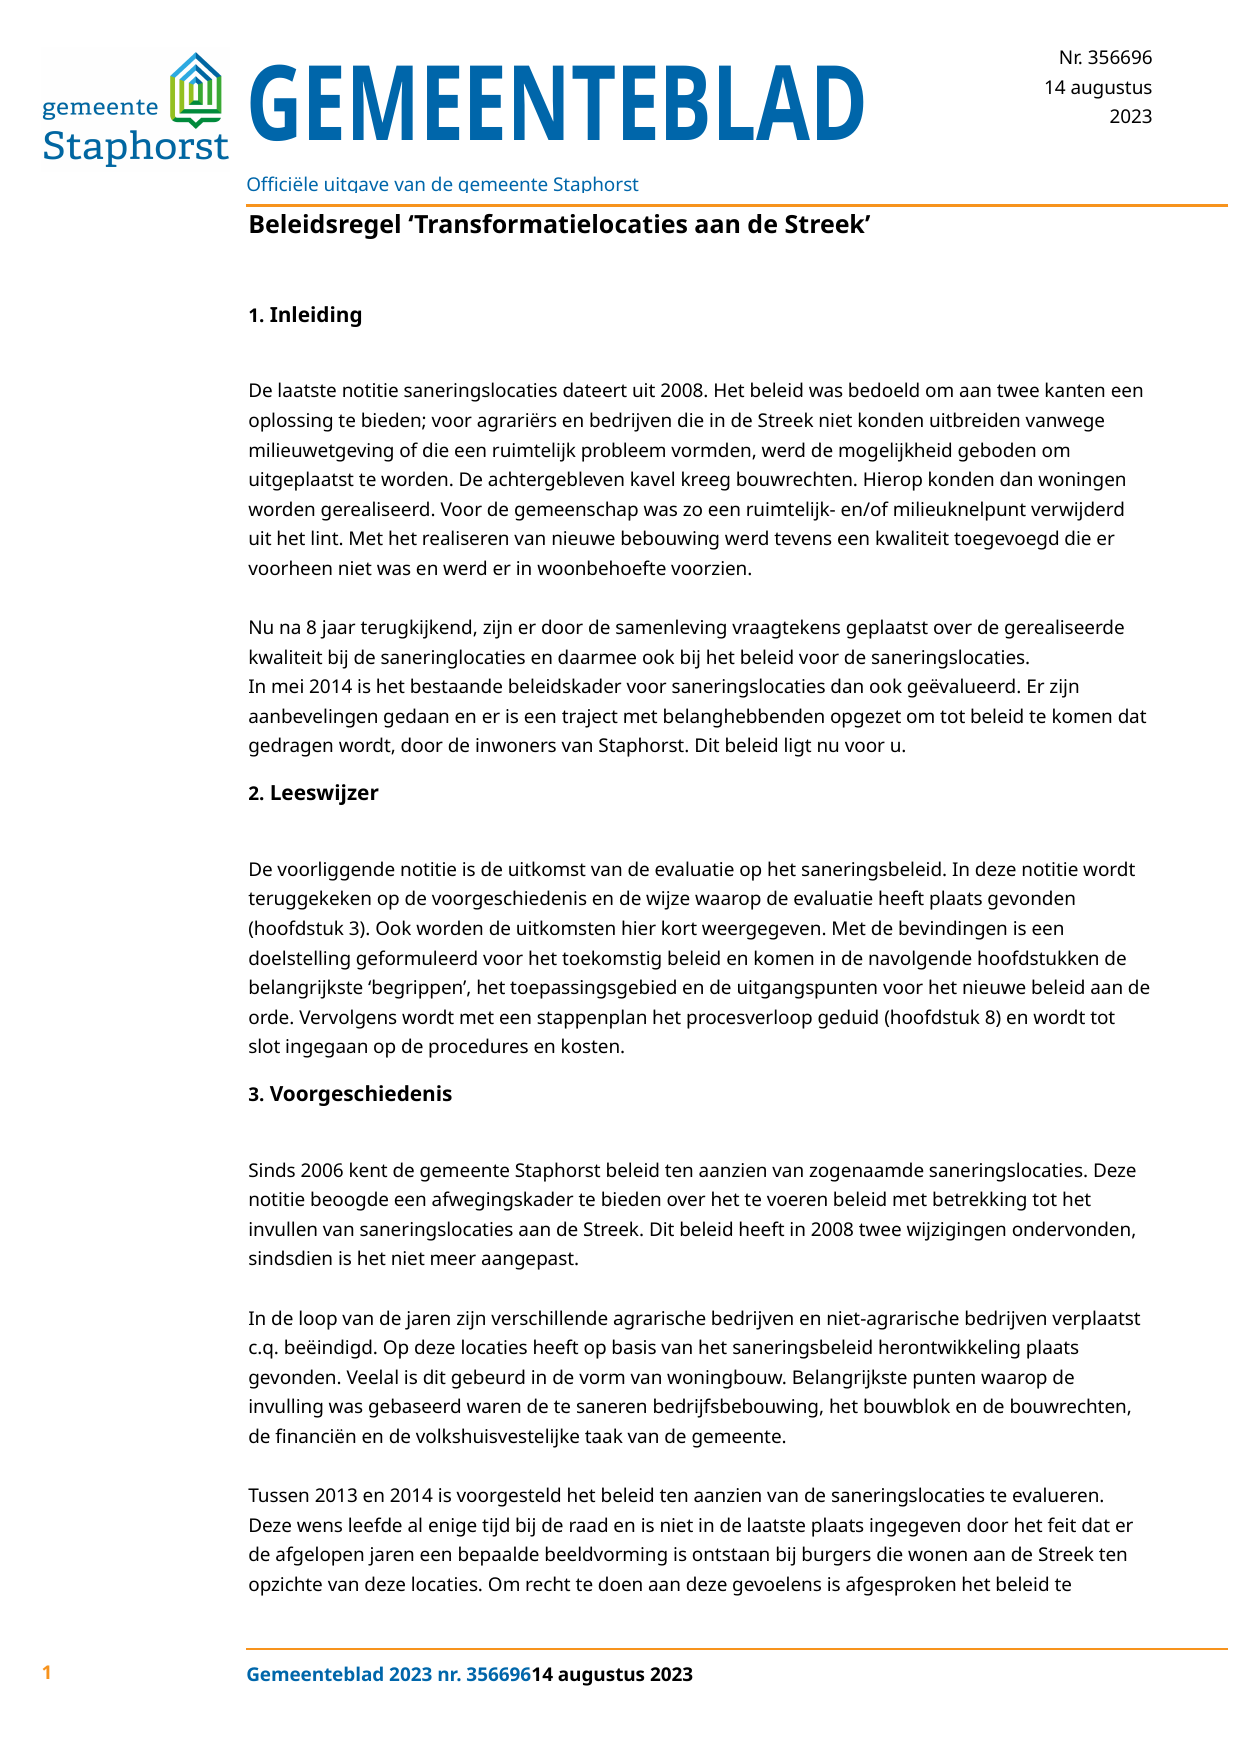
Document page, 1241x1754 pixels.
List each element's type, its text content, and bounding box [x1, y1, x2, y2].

text In mei 2014 is het bestaande beleidskader voor saneringslocaties dan ook geëvalueerd. Er zijn aanbevelingen gedaan en er is een traject met belanghebbenden opgezet om tot beleid te komen dat gedragen wordt, door de inwoners van Staphorst. Dit beleid ligt nu voor u. [248, 673, 1152, 758]
text De voorliggende notitie is de uitkomst van de evaluatie op het saneringsbeleid. In deze notitie wordt teruggekeken op de voorgeschiedenis en de wijze waarop de evaluatie heeft plaats gevonden (hoofdstuk 3). Ook worden de uitkomsten hier kort weergegeven. Met de bevindingen is een doelstelling geformuleerd voor het toekomstig beleid en komen in de navolgende hoofdstukken de belangrijkste ‘begrippen’, het toepassingsgebied en de uitgangspunten voor het nieuwe beleid aan de orde. Vervolgens wordt met een stappenplan het procesverloop geduid (hoofdstuk 8) en wordt tot slot ingegaan op de procedures en kosten. [248, 856, 1152, 1059]
text De laatste notitie saneringslocaties dateert uit 2008. Het beleid was bedoeld om aan twee kanten een oplossing te bieden; voor agrariërs en bedrijven die in de Streek niet konden uitbreiden vanwege milieuwetgeving of die een ruimtelijk probleem vormden, werd de mogelijkheid geboden om uitgeplaatst te worden. De achtergebleven kavel kreeg bouwrechten. Hierop konden dan woningen worden gerealiseerd. Voor de gemeenschap was zo een ruimtelijk- en/of milieuknelpunt verwijderd uit het lint. Met het realiseren van nieuwe bebouwing werd tevens een kwaliteit toegevoegd die er voorheen niet was en werd er in woonbehoefte voorzien. [248, 378, 1152, 581]
text Tussen 2013 en 2014 is voorgesteld het beleid ten aanzien van de saneringslocaties te evalueren. Deze wens leefde al enige tijd bij de raad en is niet in de laatste plaats ingegeven door het feit dat er de afgelopen jaren een bepaalde beeldvorming is ontstaan bij burgers die wonen aan de Streek ten opzichte van deze locaties. Om recht te doen aan deze gevoelens is afgesproken het beleid te [248, 1482, 1152, 1597]
text Beleidsregel ‘Transformatielocaties aan de Streek’ [248, 207, 1152, 241]
text 2. Leeswijzer [248, 778, 1152, 807]
text 3. Voorgeschiedenis [248, 1079, 1152, 1107]
text Nu na 8 jaar terugkijkend, zijn er door de samenleving vraagtekens geplaatst over de gerealiseerde kwaliteit bij de saneringlocaties en daarmee ook bij het beleid voor de saneringslocaties. [248, 614, 1152, 669]
text Sinds 2006 kent de gemeente Staphorst beleid ten aanzien van zogenaamde saneringslocaties. Deze notitie beoogde een afwegingskader te bieden over het te voeren beleid met betrekking tot het invullen van saneringslocaties aan de Streek. Dit beleid heeft in 2008 twee wijzigingen ondervonden, sindsdien is het niet meer aangepast. [248, 1157, 1152, 1271]
picture [41, 47, 231, 172]
text 1. Inleiding [248, 300, 1152, 328]
text In de loop van de jaren zijn verschillende agrarische bedrijven en niet-agrarische bedrijven verplaatst c.q. beëindigd. Op deze locaties heeft op basis van het saneringsbeleid herontwikkeling plaats gevonden. Veelal is dit gebeurd in de vorm van woningbouw. Belangrijkste punten waarop de invulling was gebaseerd waren de te saneren bedrijfsbebouwing, het bouwblok en de bouwrechten, de financiën en de volkshuisvestelijke taak van de gemeente. [248, 1305, 1152, 1449]
